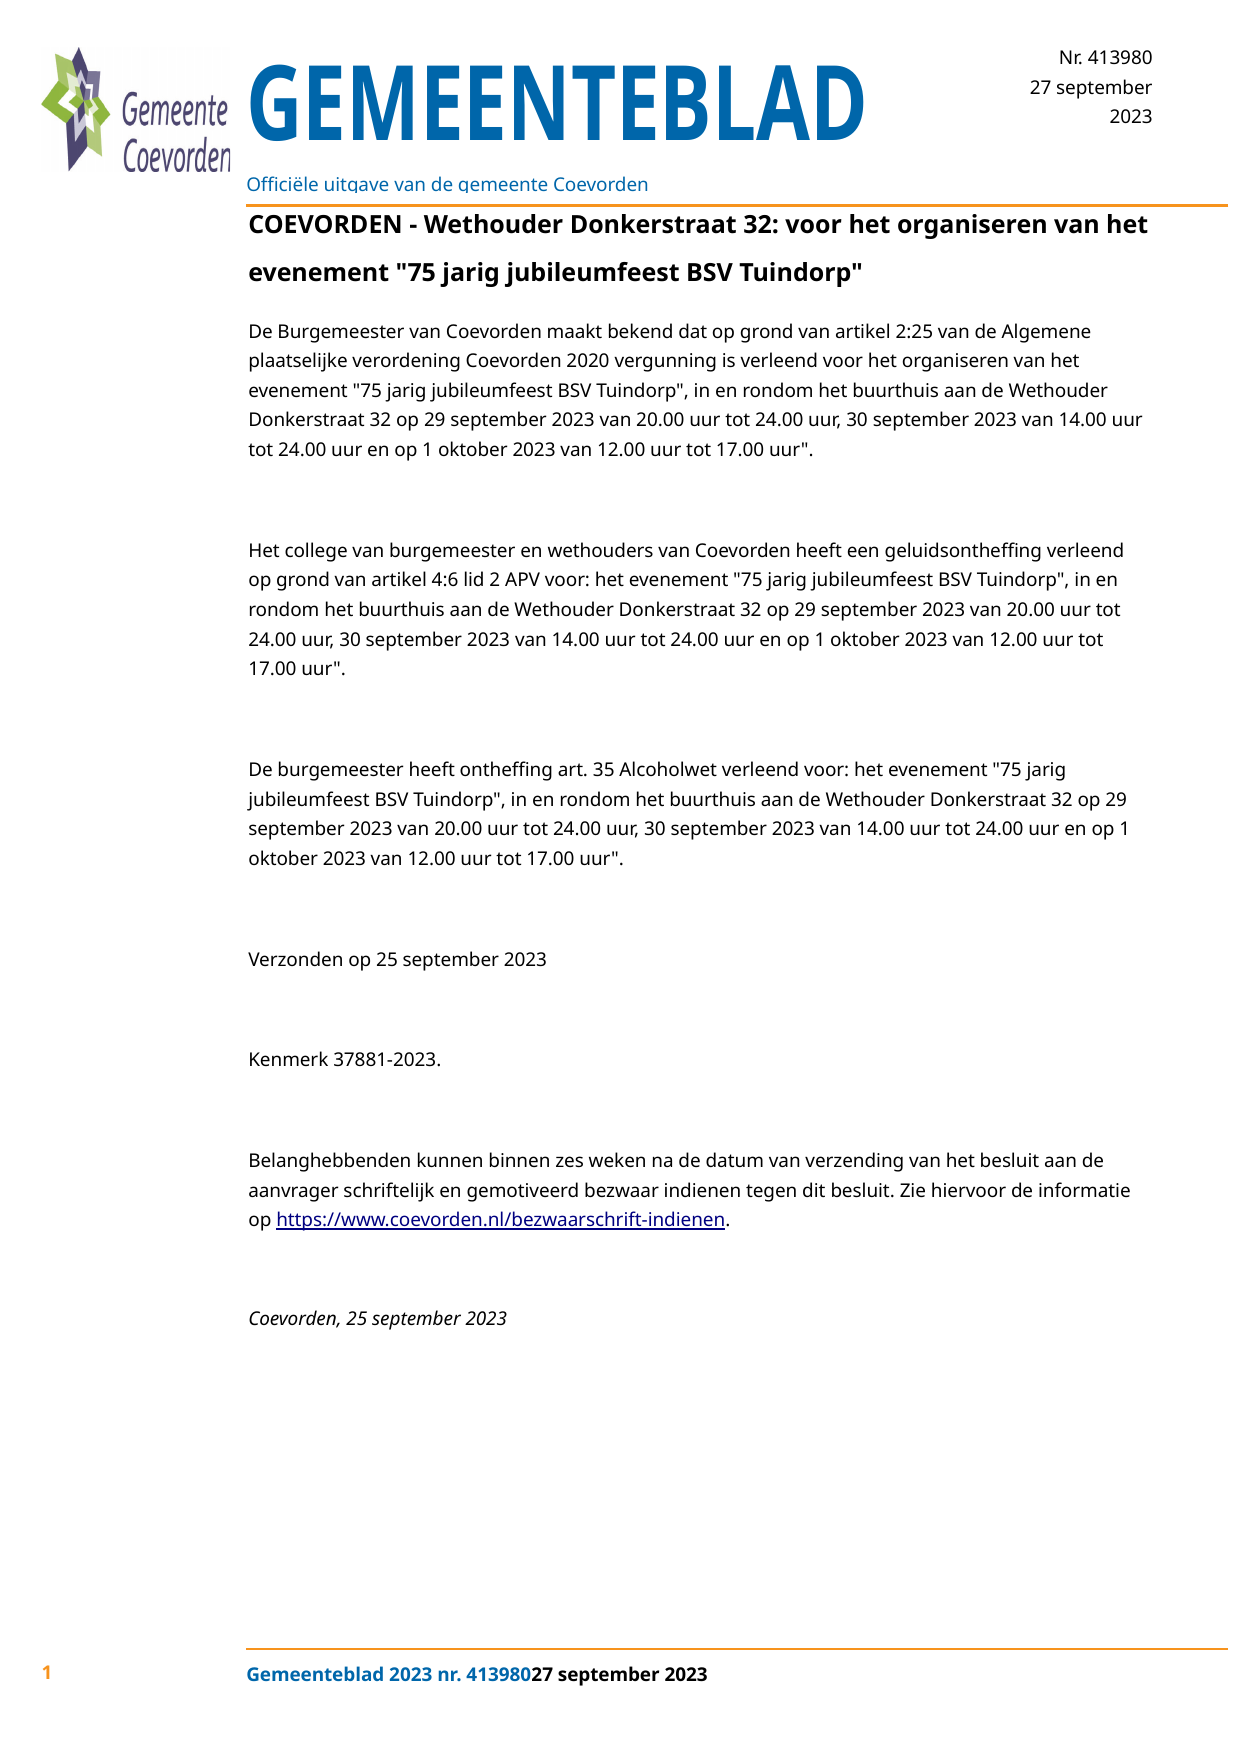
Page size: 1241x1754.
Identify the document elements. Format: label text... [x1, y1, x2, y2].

text De Burgemeester van Coevorden maakt bekend dat op grond van artikel 2:25 van de Algemene plaatselijke verordening Coevorden 2020 vergunning is verleend voor het organiseren van het evenement "75 jarig jubileumfeest BSV Tuindorp", in en rondom het buurthuis aan de Wethouder Donkerstraat 32 op 29 september 2023 van 20.00 uur tot 24.00 uur, 30 september 2023 van 14.00 uur tot 24.00 uur en op 1 oktober 2023 van 12.00 uur tot 17.00 uur". [248, 318, 1152, 462]
picture [41, 47, 231, 172]
text COEVORDEN - Wethouder Donkerstraat 32: voor het organiseren van het evenement "75 jarig jubileumfeest BSV Tuindorp" [248, 207, 1152, 288]
text Verzonden op 25 september 2023 [248, 946, 1152, 972]
text De burgemeester heeft ontheffing art. 35 Alcoholwet verleend voor: het evenement "75 jarig jubileumfeest BSV Tuindorp", in en rondom het buurthuis aan de Wethouder Donkerstraat 32 op 29 september 2023 van 20.00 uur tot 24.00 uur, 30 september 2023 van 14.00 uur tot 24.00 uur en op 1 oktober 2023 van 12.00 uur tot 17.00 uur". [248, 756, 1152, 871]
text Kenmerk 37881-2023. [248, 1047, 1152, 1072]
text Het college van burgemeester en wethouders van Coevorden heeft een geluidsontheffing verleend op grond van artikel 4:6 lid 2 APV voor: het evenement "75 jarig jubileumfeest BSV Tuindorp", in en rondom het buurthuis aan de Wethouder Donkerstraat 32 op 29 september 2023 van 20.00 uur tot 24.00 uur, 30 september 2023 van 14.00 uur tot 24.00 uur en op 1 oktober 2023 van 12.00 uur tot 17.00 uur". [248, 537, 1152, 681]
text Belanghebbenden kunnen binnen zes weken na de datum van verzending van het besluit aan de aanvrager schriftelijk en gemotiveerd bezwaar indienen tegen dit besluit. Zie hiervoor de informatie op https://www.coevorden.nl/bezwaarschrift-indienen. [248, 1147, 1152, 1232]
text Coevorden, 25 september 2023 [248, 1305, 1152, 1331]
